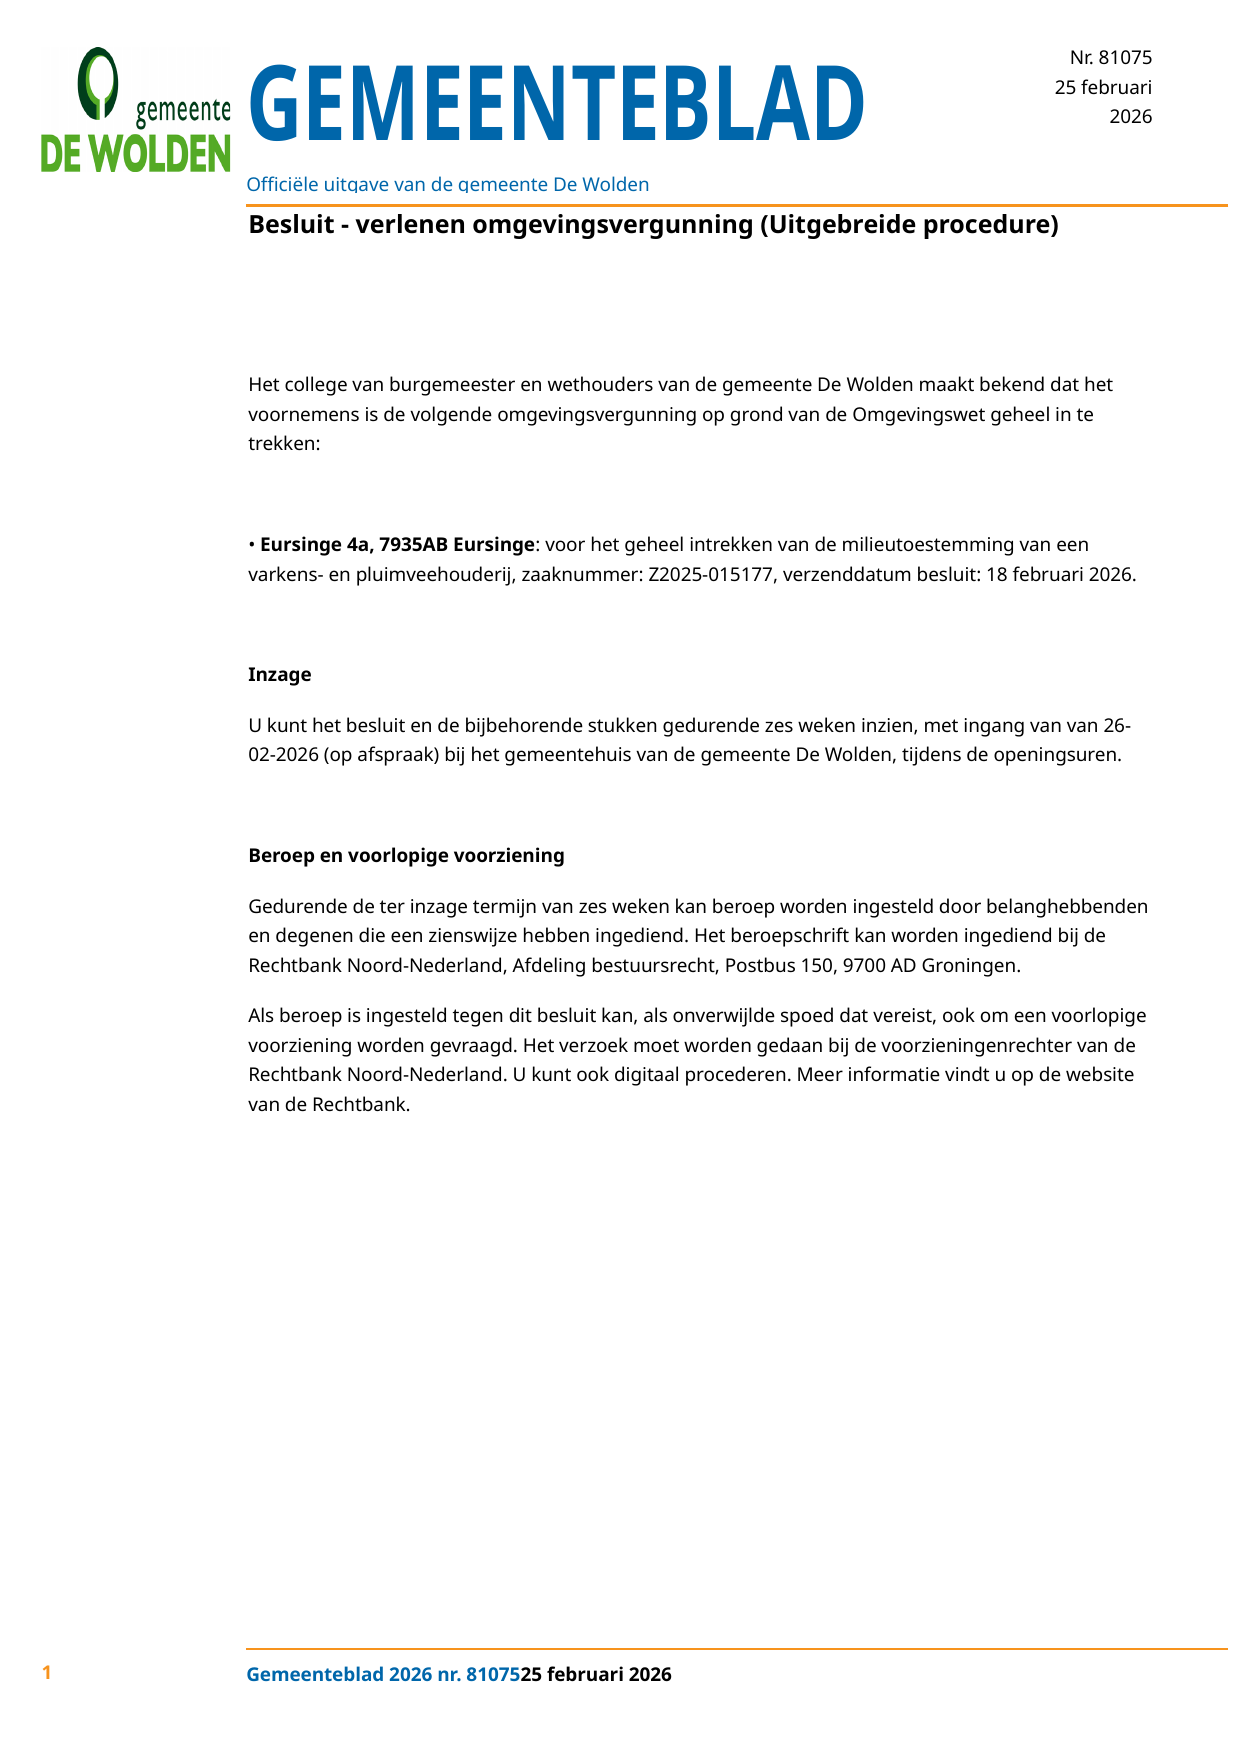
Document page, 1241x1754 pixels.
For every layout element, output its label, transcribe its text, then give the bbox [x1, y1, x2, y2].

text Besluit - verlenen omgevingsvergunning (Uitgebreide procedure) [248, 207, 1152, 241]
text Inzage [248, 662, 1152, 687]
text Het college van burgemeester en wethouders van de gemeente De Wolden maakt bekend dat het voornemens is de volgende omgevingsvergunning op grond van de Omgevingswet geheel in te trekken: [248, 371, 1152, 456]
text • Eursinge 4a, 7935AB Eursinge: voor het geheel intrekken van de milieutoestemming van een varkens- en pluimveehouderij, zaaknummer: Z2025-015177, verzenddatum besluit: 18 februari 2026. [248, 531, 1152, 586]
text Als beroep is ingesteld tegen dit besluit kan, als onverwijlde spoed dat vereist, ook om een voorlopige voorziening worden gevraagd. Het verzoek moet worden gedaan bij de voorzieningenrechter van de Rechtbank Noord-Nederland. U kunt ook digitaal procederen. Meer informatie vindt u op de website van de Rechtbank. [248, 1002, 1152, 1117]
text U kunt het besluit en de bijbehorende stukken gedurende zes weken inzien, met ingang van van 26-02-2026 (op afspraak) bij het gemeentehuis van de gemeente De Wolden, tijdens de openingsuren. [248, 712, 1152, 767]
text Gedurende de ter inzage termijn van zes weken kan beroep worden ingesteld door belanghebbenden en degenen die een zienswijze hebben ingediend. Het beroepschrift kan worden ingediend bij de Rechtbank Noord-Nederland, Afdeling bestuursrecht, Postbus 150, 9700 AD Groningen. [248, 893, 1152, 978]
picture [41, 47, 231, 172]
text Beroep en voorlopige voorziening [248, 842, 1152, 868]
